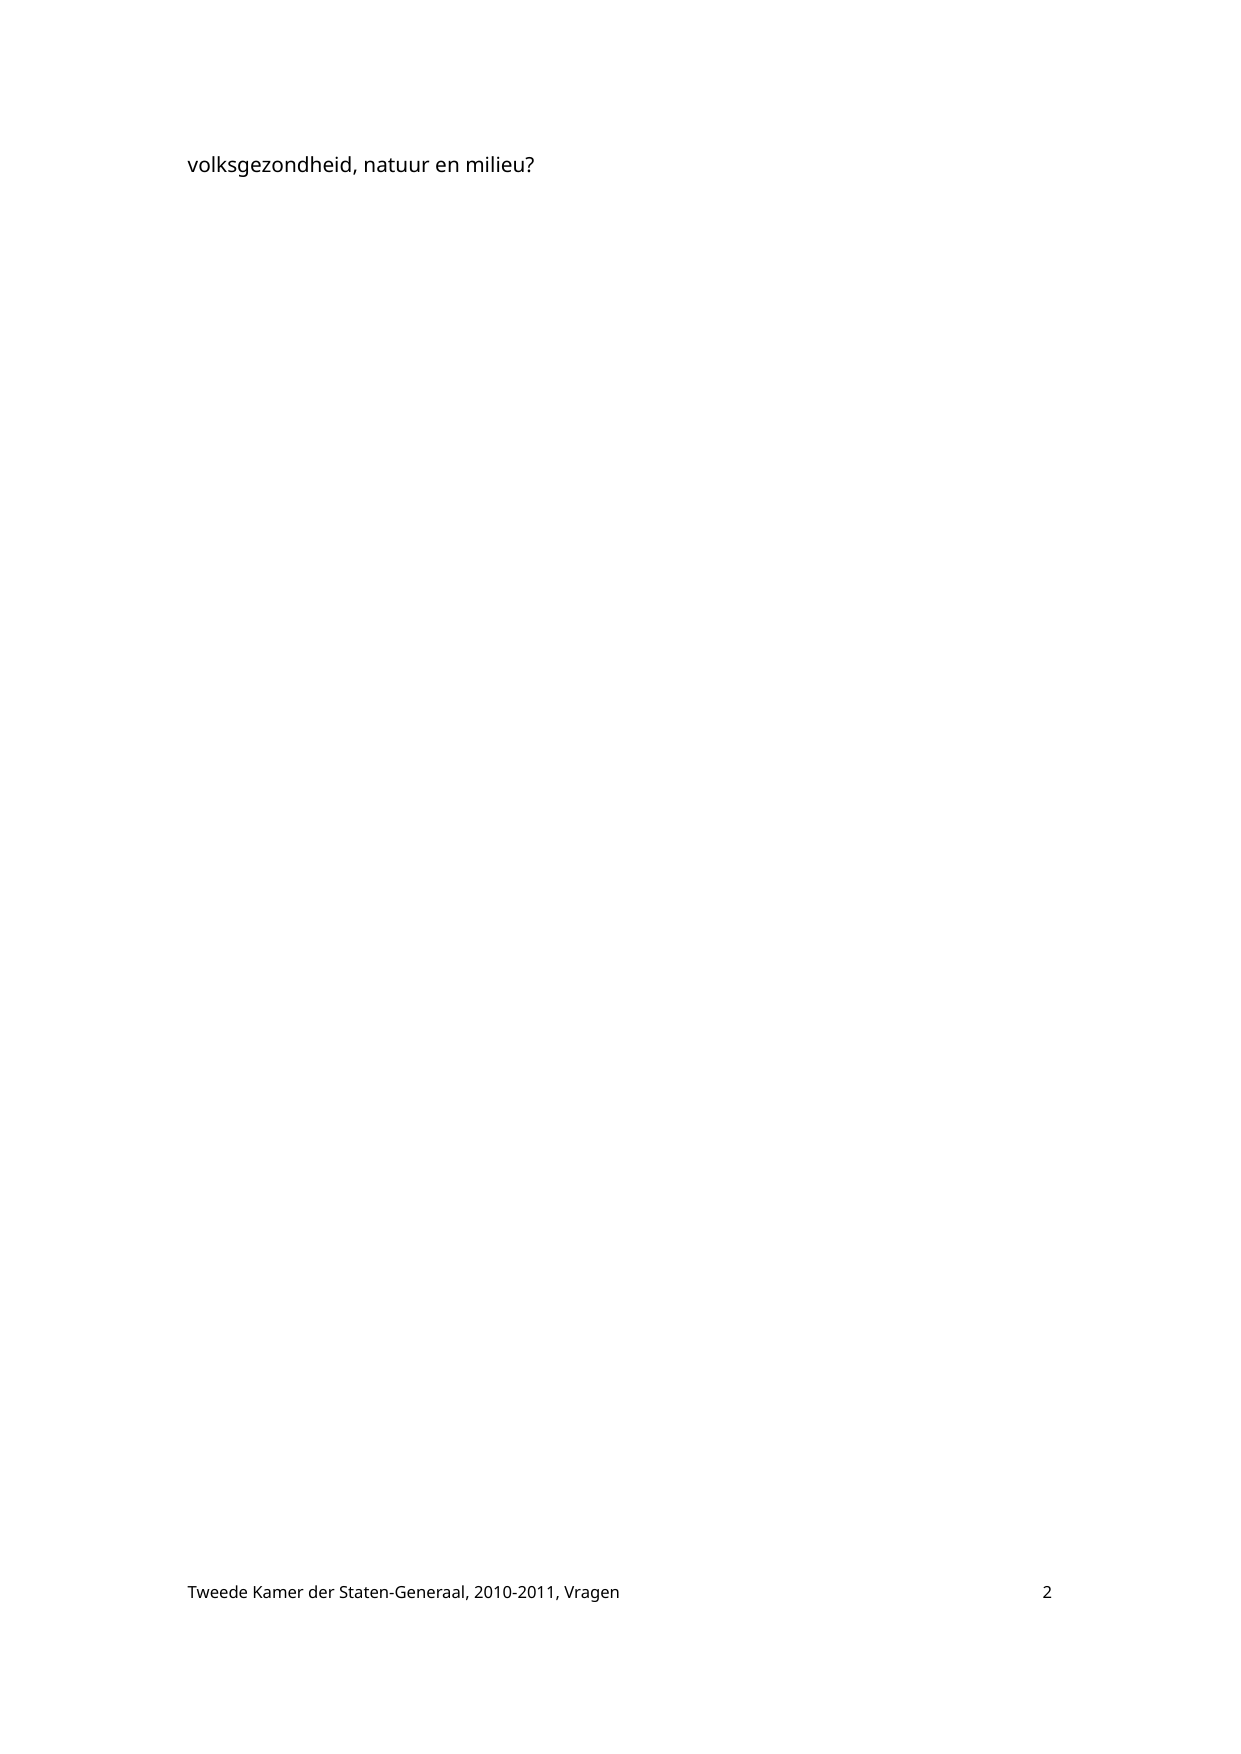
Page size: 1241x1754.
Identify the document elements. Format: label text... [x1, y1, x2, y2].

text volksgezondheid, natuur en milieu? [187, 150, 1053, 178]
